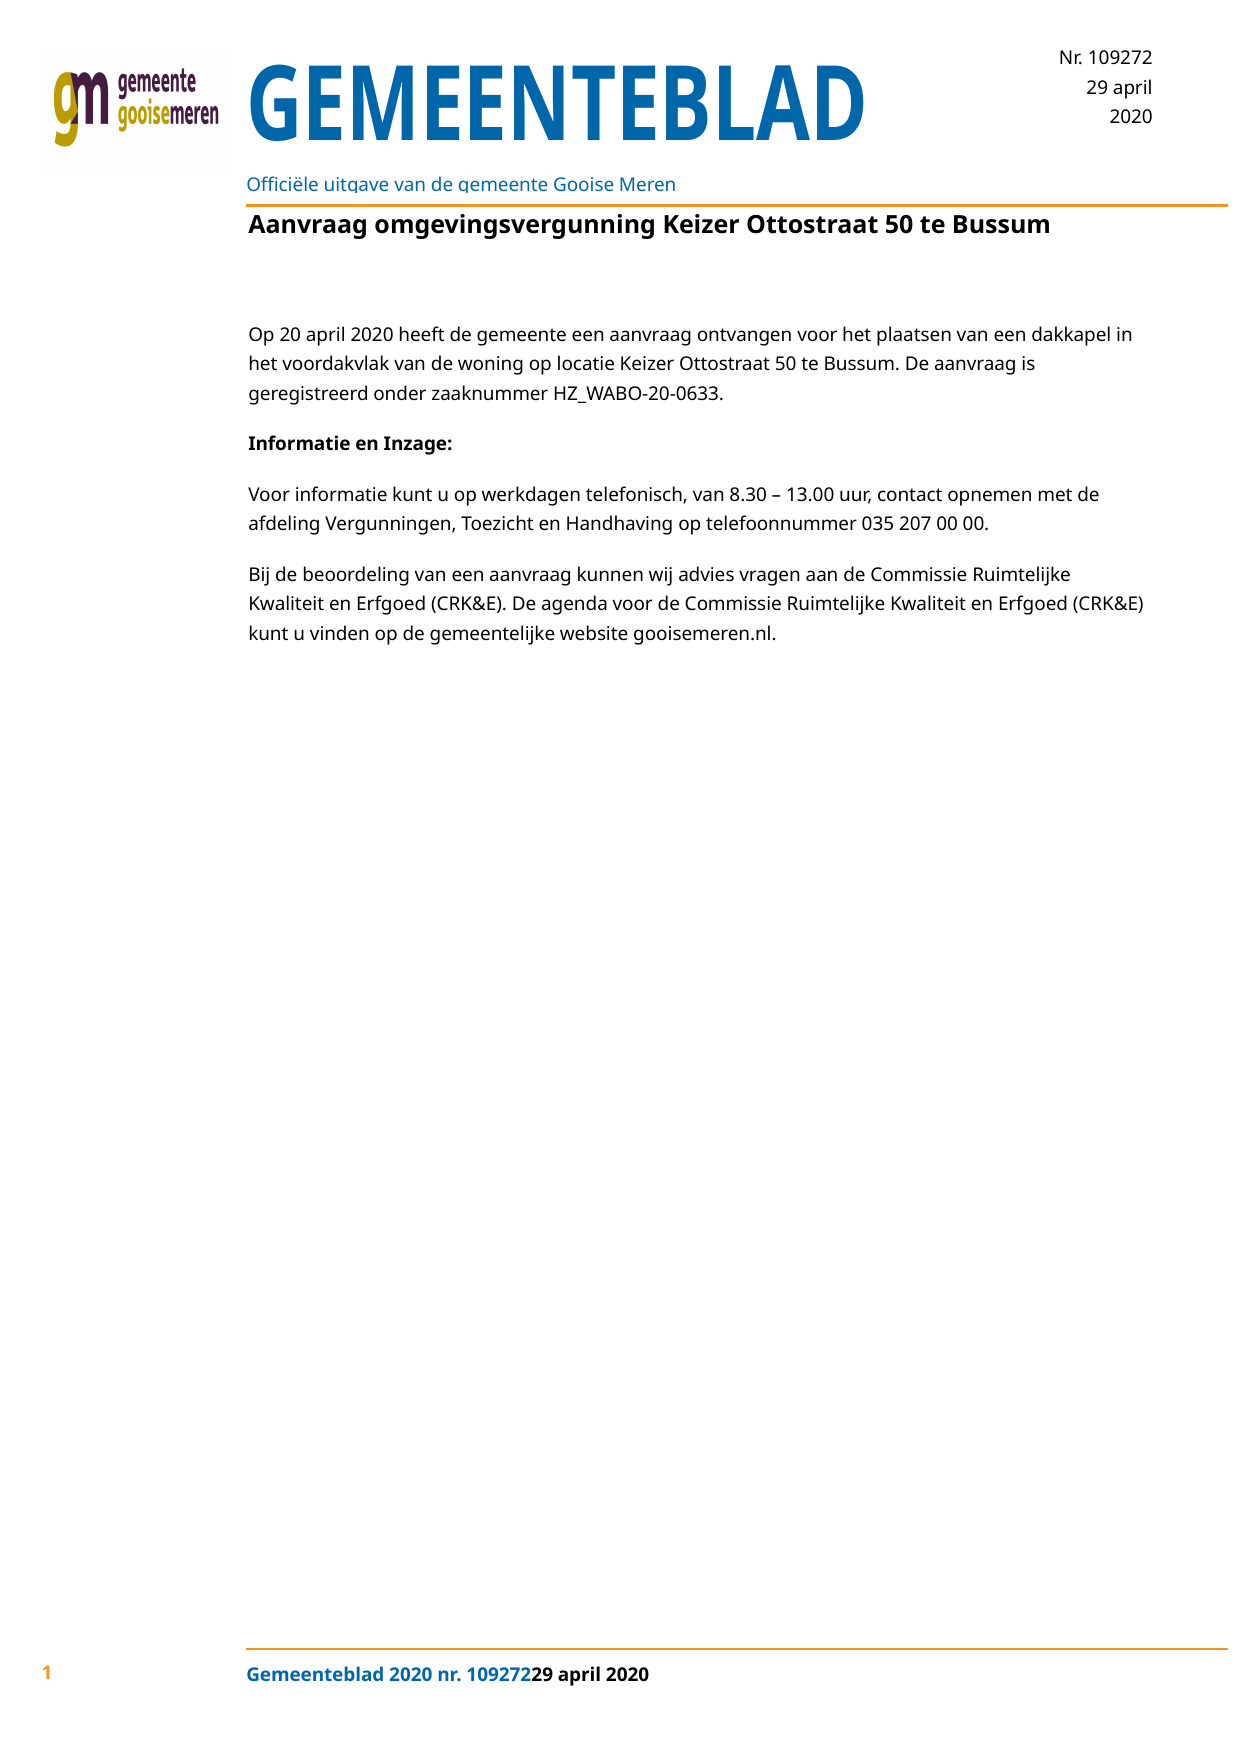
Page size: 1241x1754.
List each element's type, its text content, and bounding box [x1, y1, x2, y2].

text Voor informatie kunt u op werkdagen telefonisch, van 8.30 – 13.00 uur, contact opnemen met de afdeling Vergunningen, Toezicht en Handhaving op telefoonnummer 035 207 00 00. [248, 481, 1152, 536]
text Op 20 april 2020 heeft de gemeente een aanvraag ontvangen voor het plaatsen van een dakkapel in het voordakvlak van de woning op locatie Keizer Ottostraat 50 te Bussum. De aanvraag is geregistreerd onder zaaknummer HZ_WABO-20-0633. [248, 321, 1152, 406]
text Bij de beoordeling van een aanvraag kunnen wij advies vragen aan de Commissie Ruimtelijke Kwaliteit en Erfgoed (CRK&E). De agenda voor de Commissie Ruimtelijke Kwaliteit en Erfgoed (CRK&E) kunt u vinden op de gemeentelijke website gooisemeren.nl. [248, 561, 1152, 646]
picture [41, 47, 231, 172]
text Aanvraag omgevingsvergunning Keizer Ottostraat 50 te Bussum [248, 207, 1152, 241]
text Informatie en Inzage: [248, 430, 1152, 456]
